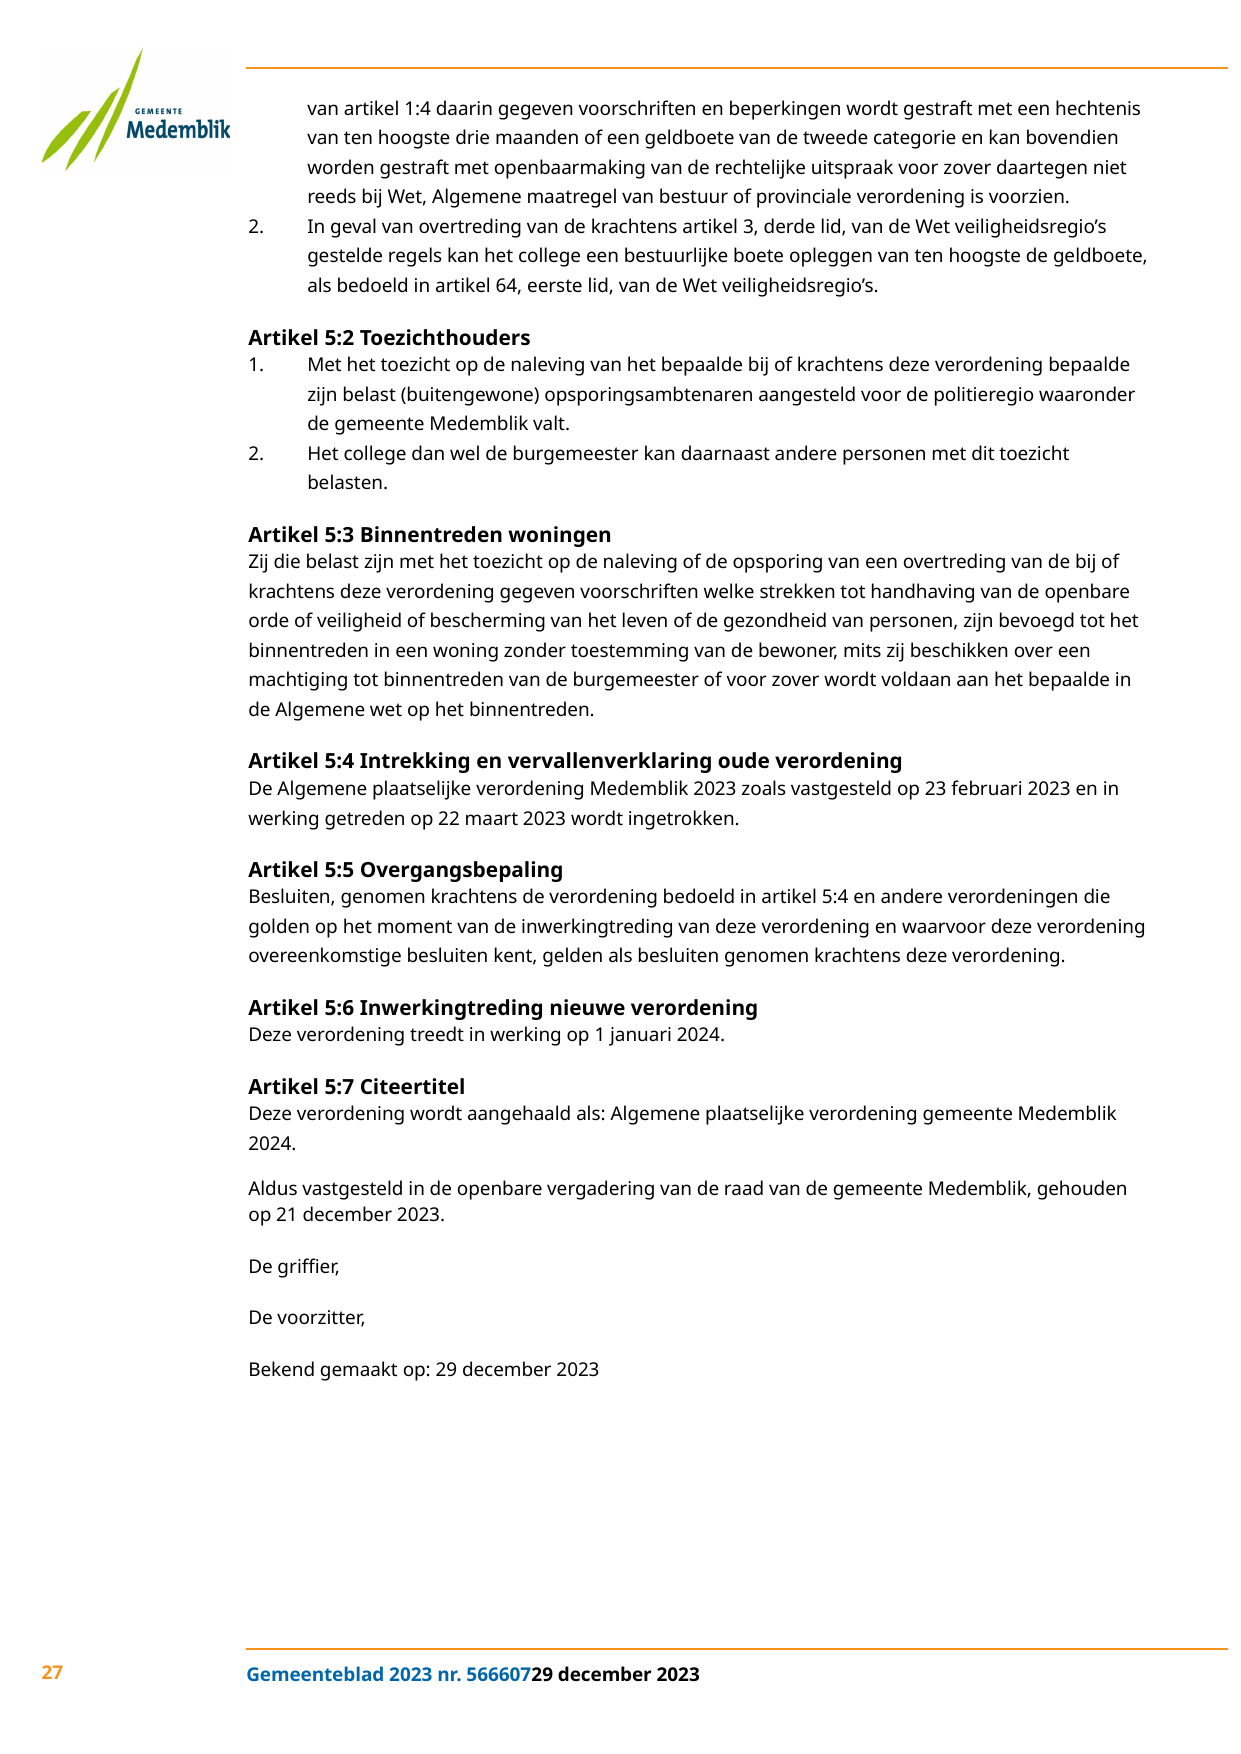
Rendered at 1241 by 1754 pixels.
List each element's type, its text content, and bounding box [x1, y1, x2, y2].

text Aldus vastgesteld in de openbare vergadering van de raad van de gemeente Medemblik, gehouden op 21 december 2023. [248, 1176, 1152, 1227]
text Deze verordening treedt in werking op 1 januari 2024. [248, 1022, 1152, 1047]
list In geval van overtreding van de krachtens artikel 3, derde lid, van de Wet veiligheidsregio’s gestelde regels kan het college een bestuurlijke boete opleggen van ten hoogste de geldboete, als bedoeld in artikel 64, eerste lid, van de Wet veiligheidsregio’s. [248, 213, 1152, 298]
text Artikel 5:2 Toezichthouders [248, 323, 1152, 351]
text De griffier, [248, 1253, 1152, 1278]
text Artikel 5:4 Intrekking en vervallenverklaring oude verordening [248, 747, 1152, 775]
text Artikel 5:7 Citeertitel [248, 1072, 1152, 1100]
text Deze verordening wordt aangehaald als: Algemene plaatselijke verordening gemeente Medemblik 2024. [248, 1100, 1152, 1156]
text De voorzitter, [248, 1304, 1152, 1330]
text Artikel 5:3 Binnentreden woningen [248, 520, 1152, 548]
text De Algemene plaatselijke verordening Medemblik 2023 zoals vastgesteld op 23 februari 2023 en in werking getreden op 22 maart 2023 wordt ingetrokken. [248, 775, 1152, 830]
list Met het toezicht op de naleving van het bepaalde bij of krachtens deze verordening bepaalde zijn belast (buitengewone) opsporingsambtenaren aangesteld voor de politieregio waaronder de gemeente Medemblik valt. [248, 351, 1152, 436]
text Zij die belast zijn met het toezicht op de naleving of de opsporing van een overtreding van de bij of krachtens deze verordening gegeven voorschriften welke strekken tot handhaving van de openbare orde of veiligheid of bescherming van het leven of de gezondheid van personen, zijn bevoegd tot het binnentreden in een woning zonder toestemming van de bewoner, mits zij beschikken over een machtiging tot binnentreden van de burgemeester of voor zover wordt voldaan aan het bepaalde in de Algemene wet op het binnentreden. [248, 548, 1152, 722]
text Besluiten, genomen krachtens de verordening bedoeld in artikel 5:4 en andere verordeningen die golden op het moment van de inwerkingtreding van deze verordening en waarvoor deze verordening overeenkomstige besluiten kent, gelden als besluiten genomen krachtens deze verordening. [248, 883, 1152, 968]
text Artikel 5:5 Overgangsbepaling [248, 855, 1152, 883]
text Bekend gemaakt op: 29 december 2023 [248, 1356, 1152, 1381]
text Artikel 5:6 Inwerkingtreding nieuwe verordening [248, 993, 1152, 1022]
list Het college dan wel de burgemeester kan daarnaast andere personen met dit toezicht belasten. [248, 440, 1152, 495]
picture [41, 47, 231, 172]
list van artikel 1:4 daarin gegeven voorschriften en beperkingen wordt gestraft met een hechtenis van ten hoogste drie maanden of een geldboete van de tweede categorie en kan bovendien worden gestraft met openbaarmaking van de rechtelijke uitspraak voor zover daartegen niet reeds bij Wet, Algemene maatregel van bestuur of provinciale verordening is voorzien. [248, 95, 1152, 209]
